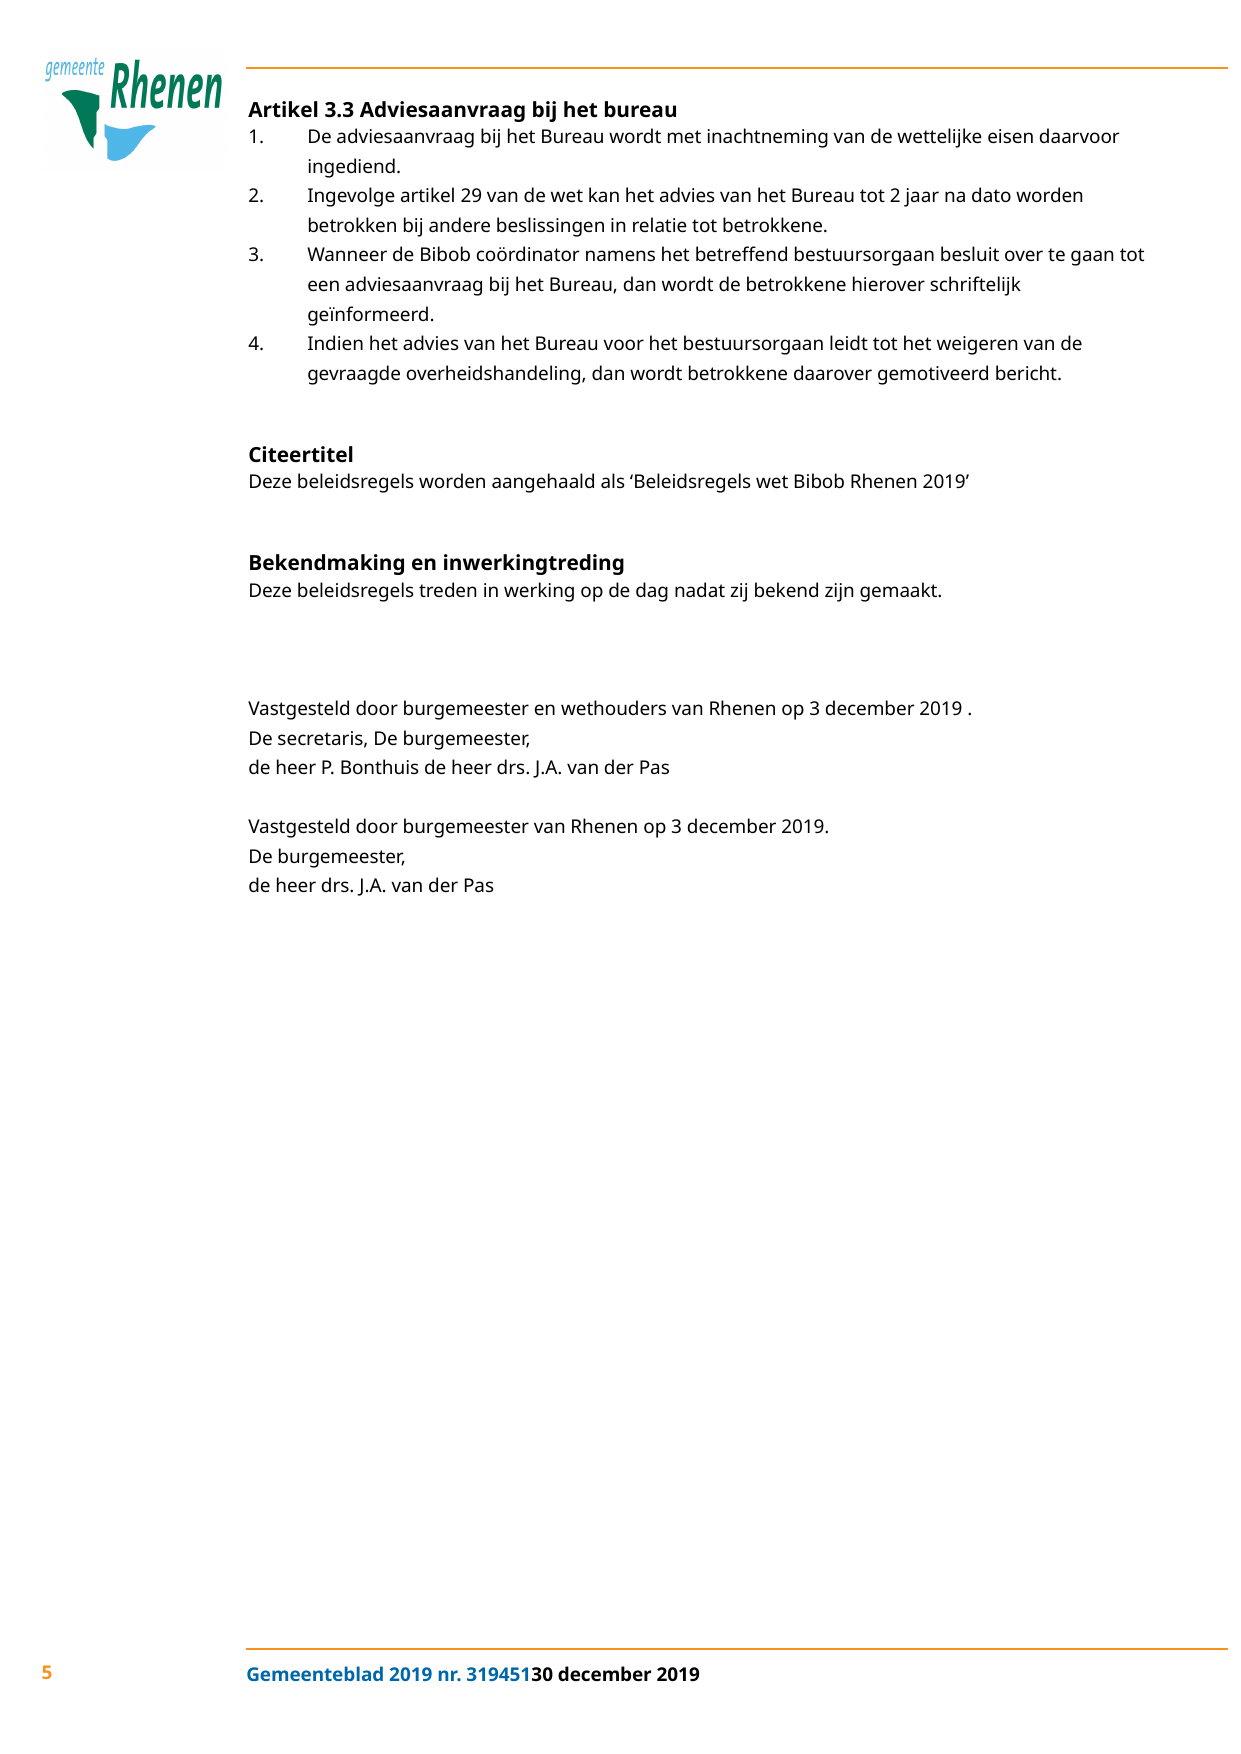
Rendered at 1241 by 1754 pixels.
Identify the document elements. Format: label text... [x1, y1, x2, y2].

text Bekendmaking en inwerkingtreding [248, 548, 1152, 577]
list De adviesaanvraag bij het Bureau wordt met inachtneming van de wettelijke eisen daarvoor ingediend. [248, 123, 1152, 178]
text Vastgesteld door burgemeester en wethouders van Rhenen op 3 december 2019 . [248, 695, 1152, 721]
picture [41, 47, 231, 172]
text Citeertitel [248, 440, 1152, 468]
text Deze beleidsregels treden in werking op de dag nadat zij bekend zijn gemaakt. [248, 577, 1152, 602]
list Indien het advies van het Bureau voor het bestuursorgaan leidt tot het weigeren van de gevraagde overheidshandeling, dan wordt betrokkene daarover gemotiveerd bericht. [248, 330, 1152, 386]
list Ingevolge artikel 29 van de wet kan het advies van het Bureau tot 2 jaar na dato worden betrokken bij andere beslissingen in relatie tot betrokkene. [248, 182, 1152, 238]
text de heer drs. J.A. van der Pas [248, 873, 1152, 898]
text de heer P. Bonthuis de heer drs. J.A. van der Pas [248, 754, 1152, 780]
text De burgemeester, [248, 843, 1152, 869]
text Vastgesteld door burgemeester van Rhenen op 3 december 2019. [248, 813, 1152, 839]
text De secretaris, De burgemeester, [248, 725, 1152, 750]
text Deze beleidsregels worden aangehaald als ‘Beleidsregels wet Bibob Rhenen 2019’ [248, 468, 1152, 494]
list Wanneer de Bibob coördinator namens het betreffend bestuursorgaan besluit over te gaan tot een adviesaanvraag bij het Bureau, dan wordt de betrokkene hierover schriftelijk geïnformeerd. [248, 242, 1152, 326]
text Artikel 3.3 Adviesaanvraag bij het bureau [248, 95, 1152, 123]
